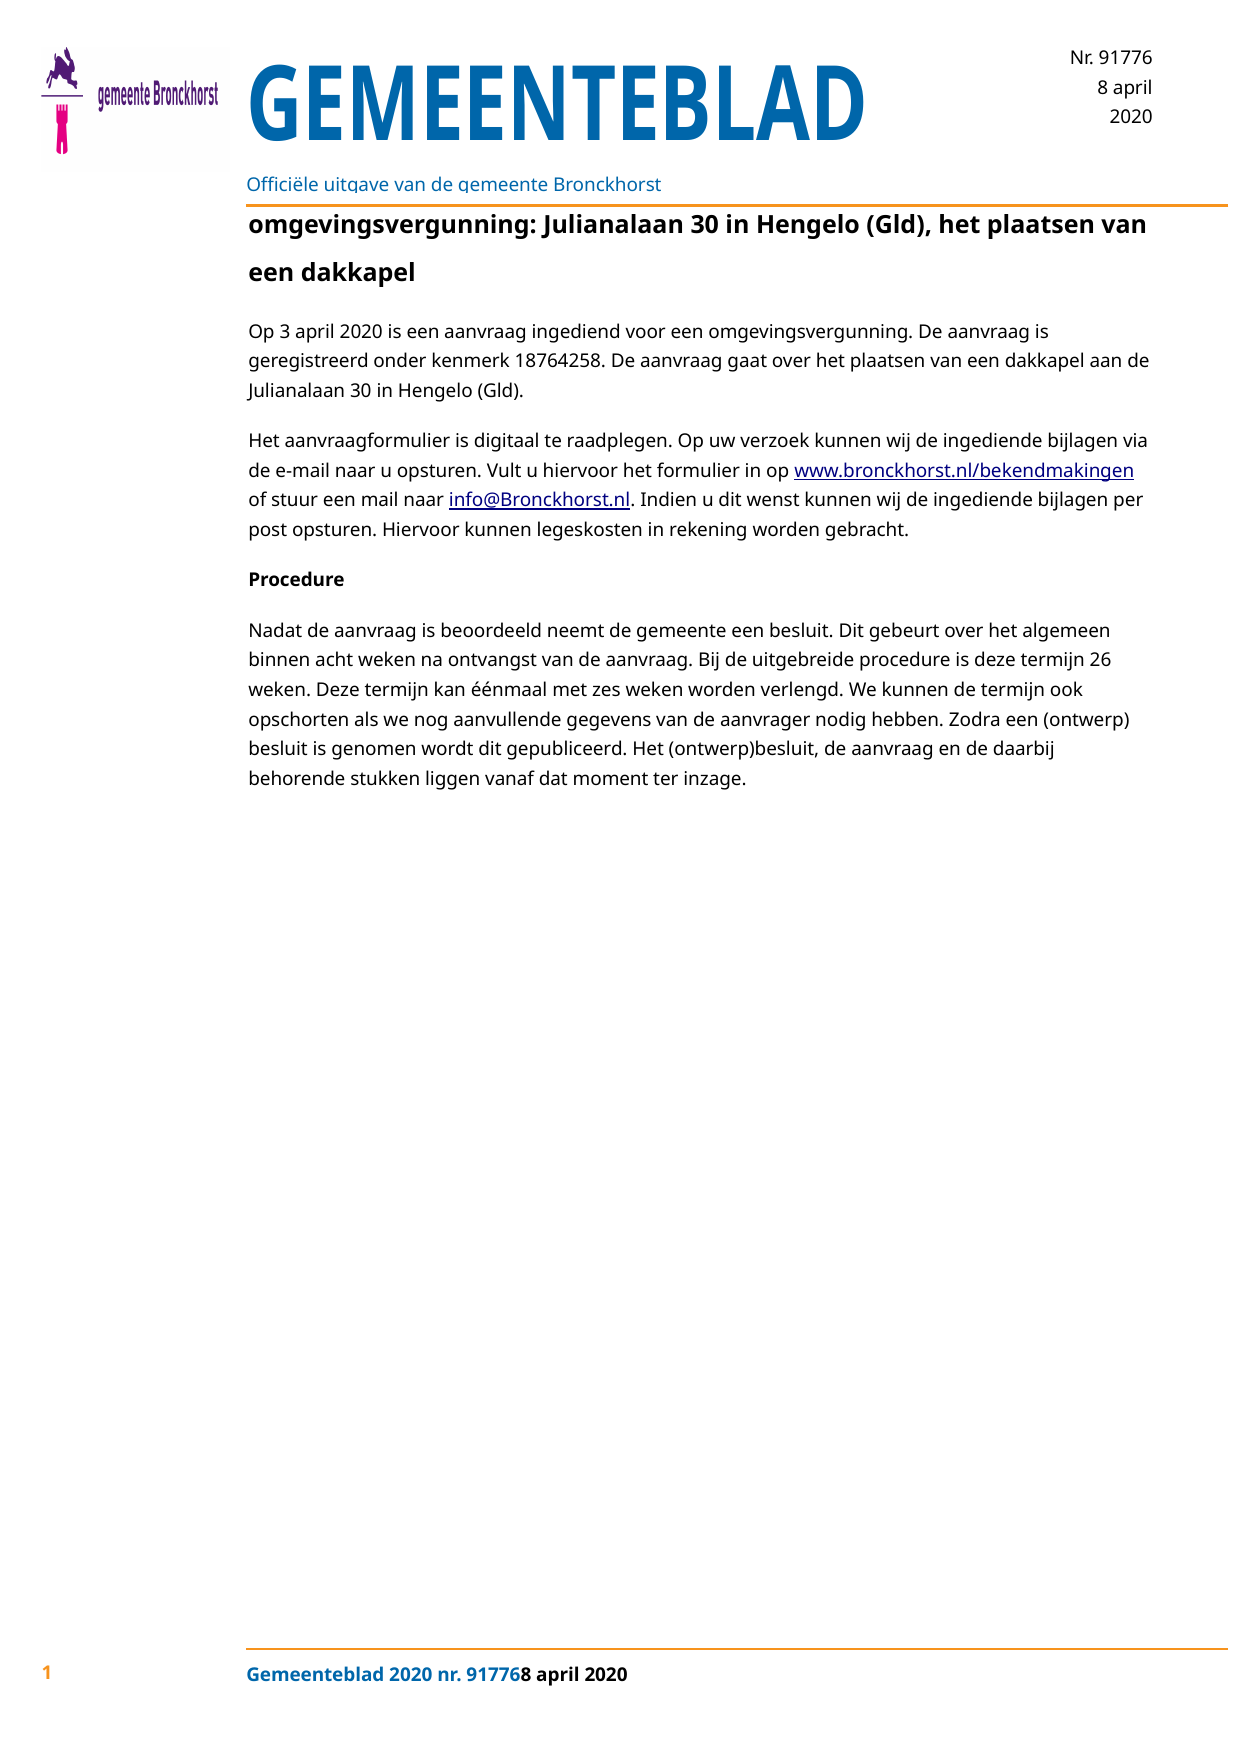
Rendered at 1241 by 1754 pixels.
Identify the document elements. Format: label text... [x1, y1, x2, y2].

text omgevingsvergunning: Julianalaan 30 in Hengelo (Gld), het plaatsen van een dakkapel [248, 207, 1152, 288]
picture [41, 47, 231, 172]
text Het aanvraagformulier is digitaal te raadplegen. Op uw verzoek kunnen wij de ingediende bijlagen via de e-mail naar u opsturen. Vult u hiervoor het formulier in op www.bronckhorst.nl/bekendmakingen of stuur een mail naar info@Bronckhorst.nl. Indien u dit wenst kunnen wij de ingediende bijlagen per post opsturen. Hiervoor kunnen legeskosten in rekening worden gebracht. [248, 427, 1152, 542]
text Procedure [248, 567, 1152, 592]
text Nadat de aanvraag is beoordeeld neemt de gemeente een besluit. Dit gebeurt over het algemeen binnen acht weken na ontvangst van de aanvraag. Bij de uitgebreide procedure is deze termijn 26 weken. Deze termijn kan éénmaal met zes weken worden verlengd. We kunnen de termijn ook opschorten als we nog aanvullende gegevens van de aanvrager nodig hebben. Zodra een (ontwerp) besluit is genomen wordt dit gepubliceerd. Het (ontwerp)besluit, de aanvraag en de daarbij behorende stukken liggen vanaf dat moment ter inzage. [248, 617, 1152, 791]
text Op 3 april 2020 is een aanvraag ingediend voor een omgevingsvergunning. De aanvraag is geregistreerd onder kenmerk 18764258. De aanvraag gaat over het plaatsen van een dakkapel aan de Julianalaan 30 in Hengelo (Gld). [248, 318, 1152, 403]
